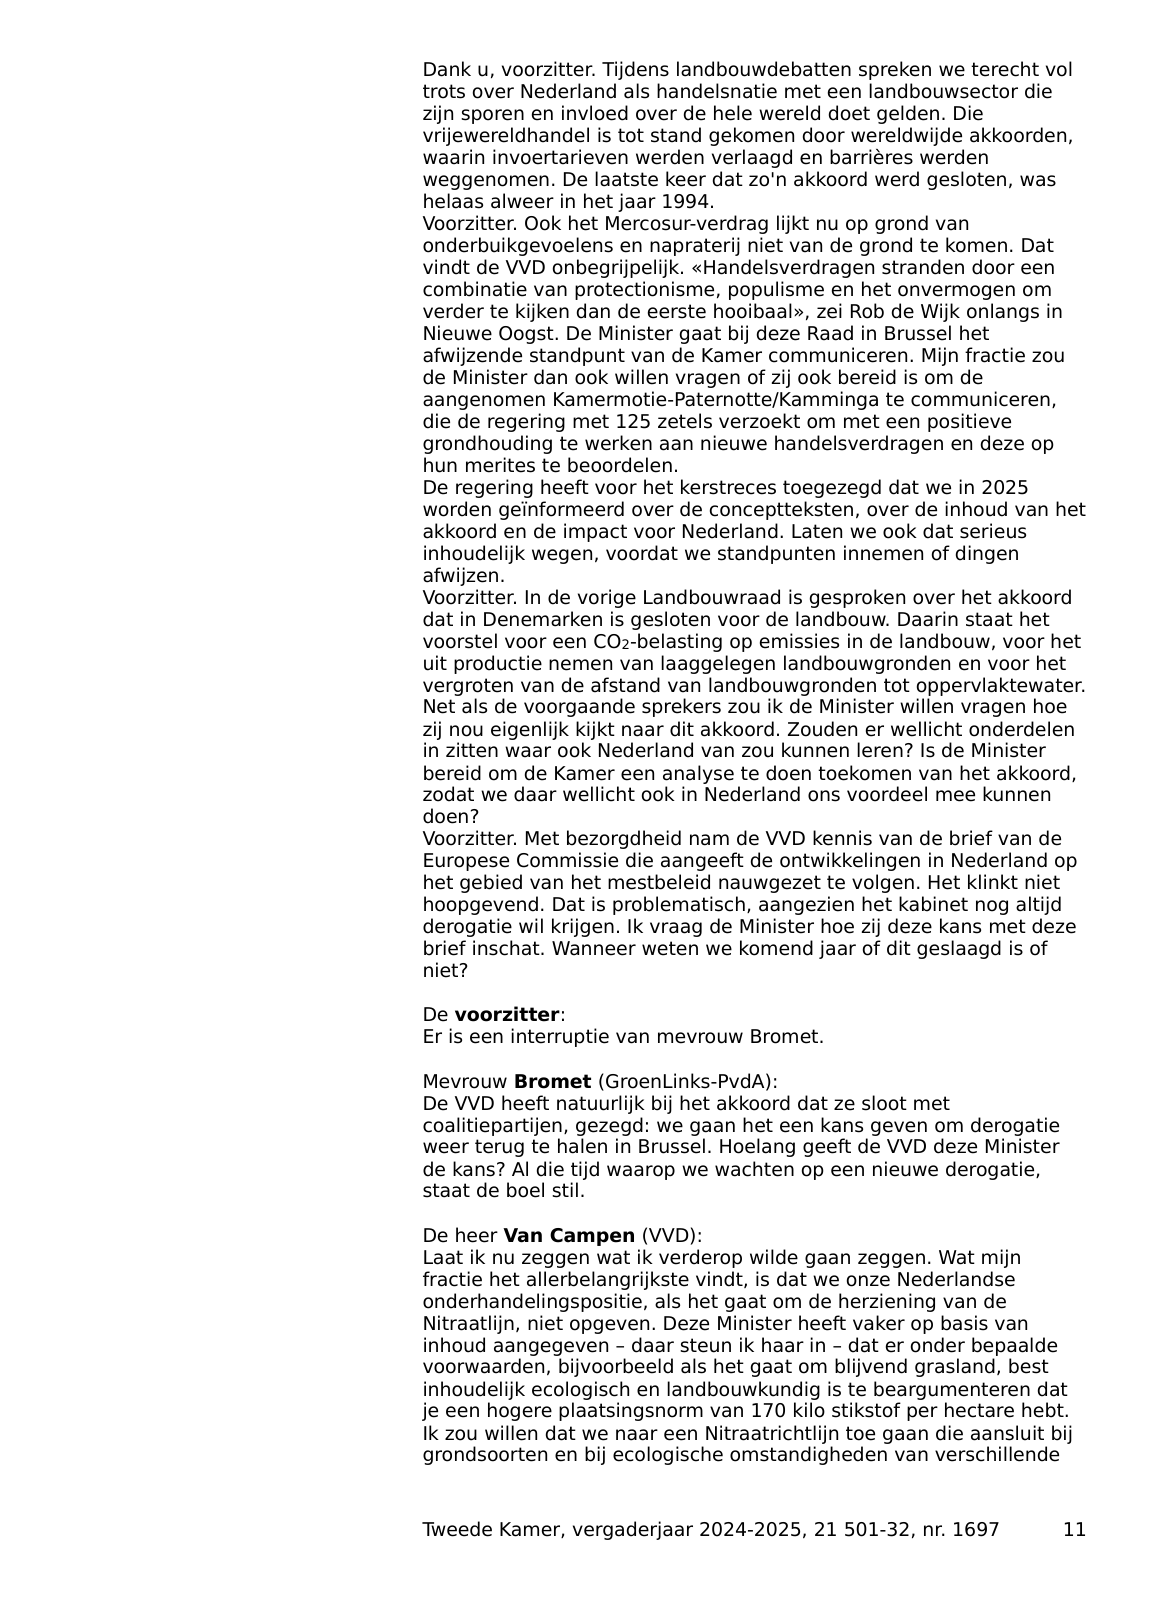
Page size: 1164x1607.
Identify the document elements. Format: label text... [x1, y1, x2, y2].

text Laat ik nu zeggen wat ik verderop wilde gaan zeggen. Wat mijn fractie het allerbelangrijkste vindt, is dat we onze Nederlandse onderhandelingspositie, als het gaat om de herziening van de Nitraatlijn, niet opgeven. Deze Minister heeft vaker op basis van inhoud aangegeven – daar steun ik haar in – dat er onder bepaalde voorwaarden, bijvoorbeeld als het gaat om blijvend grasland, best inhoudelijk ecologisch en landbouwkundig is te beargumenteren dat je een hogere plaatsingsnorm van 170 kilo stikstof per hectare hebt. Ik zou willen dat we naar een Nitraatrichtlijn toe gaan die aansluit bij grondsoorten en bij ecologische omstandigheden van verschillende [422, 1247, 1087, 1466]
text Er is een interruptie van mevrouw Bromet. [422, 1026, 1087, 1048]
text De regering heeft voor het kerstreces toegezegd dat we in 2025 worden geïnformeerd over de conceptteksten, over de inhoud van het akkoord en de impact voor Nederland. Laten we ook dat serieus inhoudelijk wegen, voordat we standpunten innemen of dingen afwijzen. [422, 477, 1087, 587]
text Voorzitter. In de vorige Landbouwraad is gesproken over het akkoord dat in Denemarken is gesloten voor de landbouw. Daarin staat het voorstel voor een CO2-belasting op emissies in de landbouw, voor het uit productie nemen van laaggelegen landbouwgronden en voor het vergroten van de afstand van landbouwgronden tot oppervlaktewater. Net als de voorgaande sprekers zou ik de Minister willen vragen hoe zij nou eigenlijk kijkt naar dit akkoord. Zouden er wellicht onderdelen in zitten waar ook Nederland van zou kunnen leren? Is de Minister bereid om de Kamer een analyse te doen toekomen van het akkoord, zodat we daar wellicht ook in Nederland ons voordeel mee kunnen doen? [422, 587, 1087, 828]
text De voorzitter: [422, 1004, 1087, 1026]
text Voorzitter. Met bezorgdheid nam de VVD kennis van de brief van de Europese Commissie die aangeeft de ontwikkelingen in Nederland op het gebied van het mestbeleid nauwgezet te volgen. Het klinkt niet hoopgevend. Dat is problematisch, aangezien het kabinet nog altijd derogatie wil krijgen. Ik vraag de Minister hoe zij deze kans met deze brief inschat. Wanneer weten we komend jaar of dit geslaagd is of niet? [422, 828, 1087, 982]
text De VVD heeft natuurlijk bij het akkoord dat ze sloot met coalitiepartijen, gezegd: we gaan het een kans geven om derogatie weer terug te halen in Brussel. Hoelang geeft de VVD deze Minister de kans? Al die tijd waarop we wachten op een nieuwe derogatie, staat de boel stil. [422, 1092, 1087, 1202]
text Mevrouw Bromet (GroenLinks-PvdA): [422, 1071, 1087, 1092]
text Voorzitter. Ook het Mercosur-verdrag lijkt nu op grond van onderbuikgevoelens en napraterij niet van de grond te komen. Dat vindt de VVD onbegrijpelijk. «Handelsverdragen stranden door een combinatie van protectionisme, populisme en het onvermogen om verder te kijken dan de eerste hooibaal», zei Rob de Wijk onlangs in Nieuwe Oogst. De Minister gaat bij deze Raad in Brussel het afwijzende standpunt van de Kamer communiceren. Mijn fractie zou de Minister dan ook willen vragen of zij ook bereid is om de aangenomen Kamermotie-Paternotte/Kamminga te communiceren, die de regering met 125 zetels verzoekt om met een positieve grondhouding te werken aan nieuwe handelsverdragen en deze op hun merites te beoordelen. [422, 213, 1087, 477]
text Dank u, voorzitter. Tijdens landbouwdebatten spreken we terecht vol trots over Nederland als handelsnatie met een landbouwsector die zijn sporen en invloed over de hele wereld doet gelden. Die vrijewereldhandel is tot stand gekomen door wereldwijde akkoorden, waarin invoertarieven werden verlaagd en barrières werden weggenomen. De laatste keer dat zo'n akkoord werd gesloten, was helaas alweer in het jaar 1994. [422, 59, 1087, 213]
text De heer Van Campen (VVD): [422, 1224, 1087, 1247]
